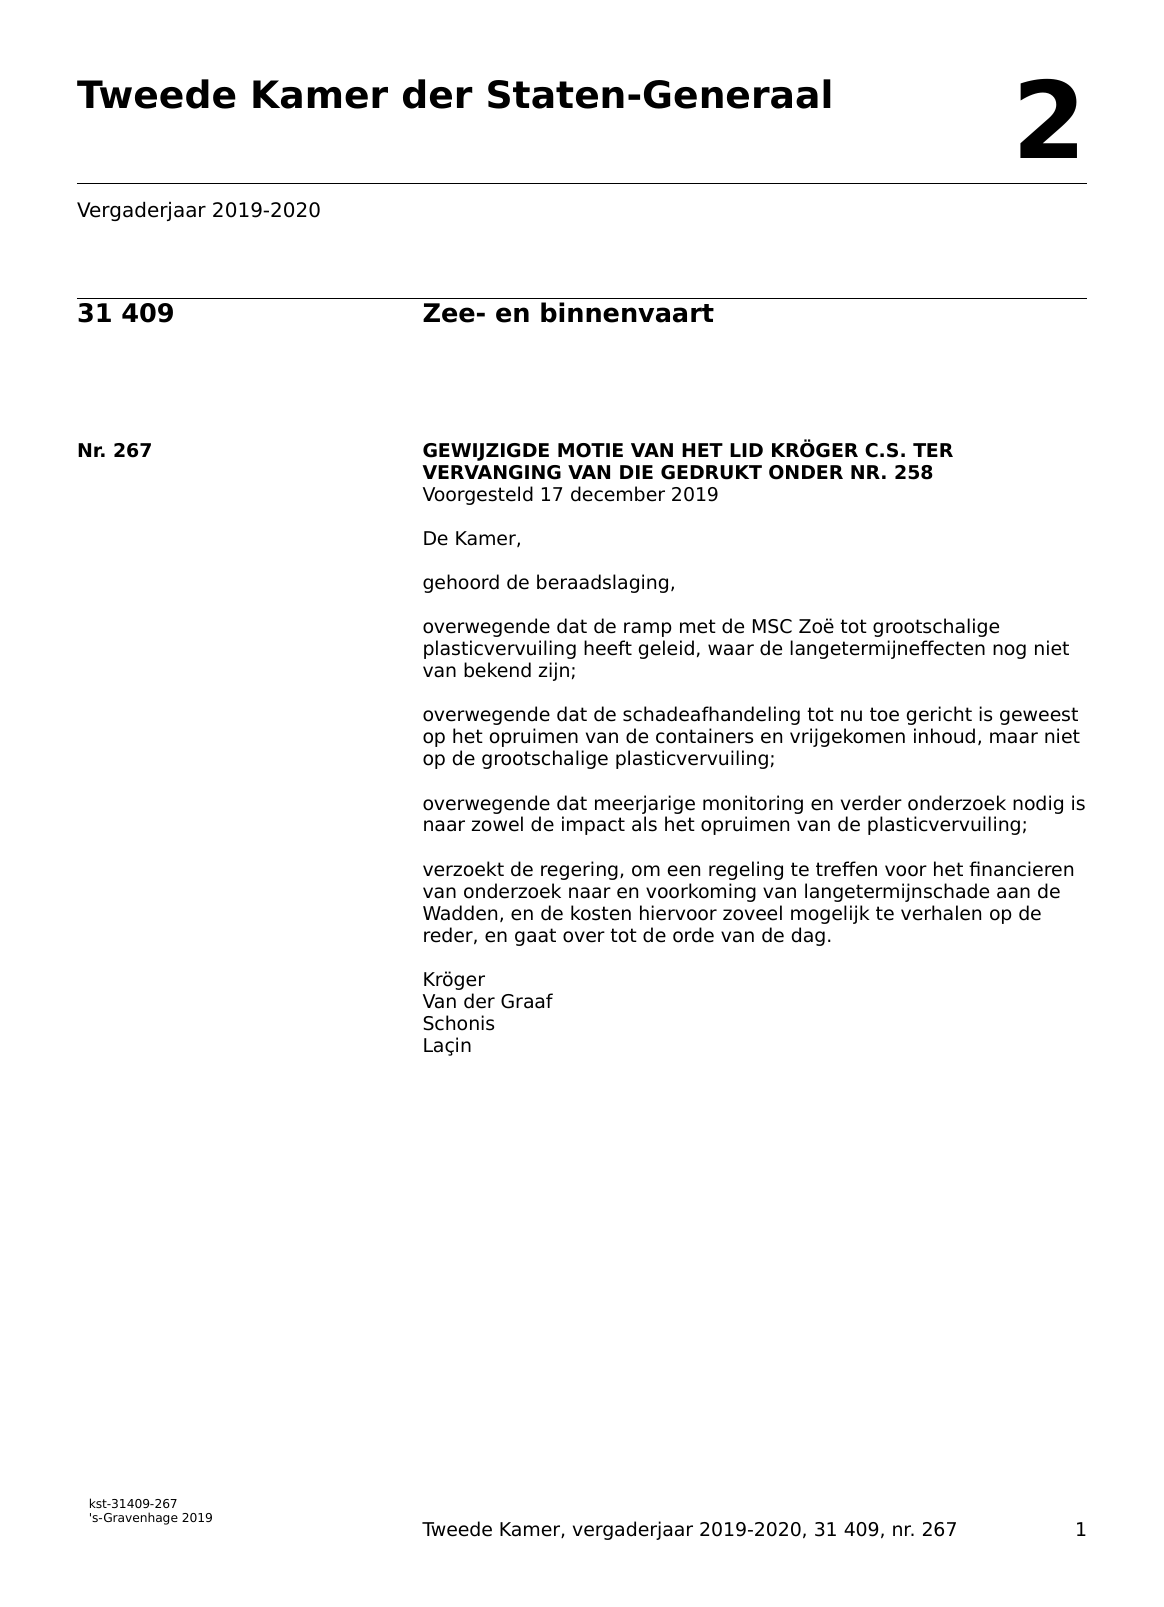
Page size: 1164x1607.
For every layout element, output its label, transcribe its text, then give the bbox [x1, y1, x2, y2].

table_header 2 [886, 59, 1087, 183]
text Laçin [422, 1034, 1087, 1057]
text Voorgesteld 17 december 2019 [422, 484, 1087, 506]
text Van der Graaf [422, 991, 1087, 1013]
text kst-31409-267 [88, 1497, 323, 1511]
text De Kamer, [422, 528, 1087, 550]
text 's-Gravenhage 2019 [88, 1511, 323, 1525]
text Kröger [422, 969, 1087, 991]
text verzoekt de regering, om een regeling te treffen voor het financieren van onderzoek naar en voorkoming van langetermijnschade aan de Wadden, en de kosten hiervoor zoveel mogelijk te verhalen op de reder, en gaat over tot de orde van de dag. [422, 858, 1087, 946]
text Schonis [422, 1013, 1087, 1034]
subtitle 31 409 Zee- en binnenvaart [77, 299, 1087, 329]
text gehoord de beraadslaging, [422, 572, 1087, 594]
table_cell Vergaderjaar 2019-2020 [77, 184, 1087, 298]
subtitle Nr. 267 GEWIJZIGDE MOTIE VAN HET LID KRÖGER C.S. TER VERVANGING VAN DIE GEDRUKT ONDER NR. 258 [77, 440, 1087, 484]
table_header Tweede Kamer der Staten-Generaal [77, 59, 886, 183]
text overwegende dat de schadeafhandeling tot nu toe gericht is geweest op het opruimen van de containers en vrijgekomen inhoud, maar niet op de grootschalige plasticvervuiling; [422, 704, 1087, 770]
text overwegende dat de ramp met de MSC Zoë tot grootschalige plasticvervuiling heeft geleid, waar de langetermijneffecten nog niet van bekend zijn; [422, 616, 1087, 682]
text overwegende dat meerjarige monitoring en verder onderzoek nodig is naar zowel de impact als het opruimen van de plasticvervuiling; [422, 792, 1087, 836]
